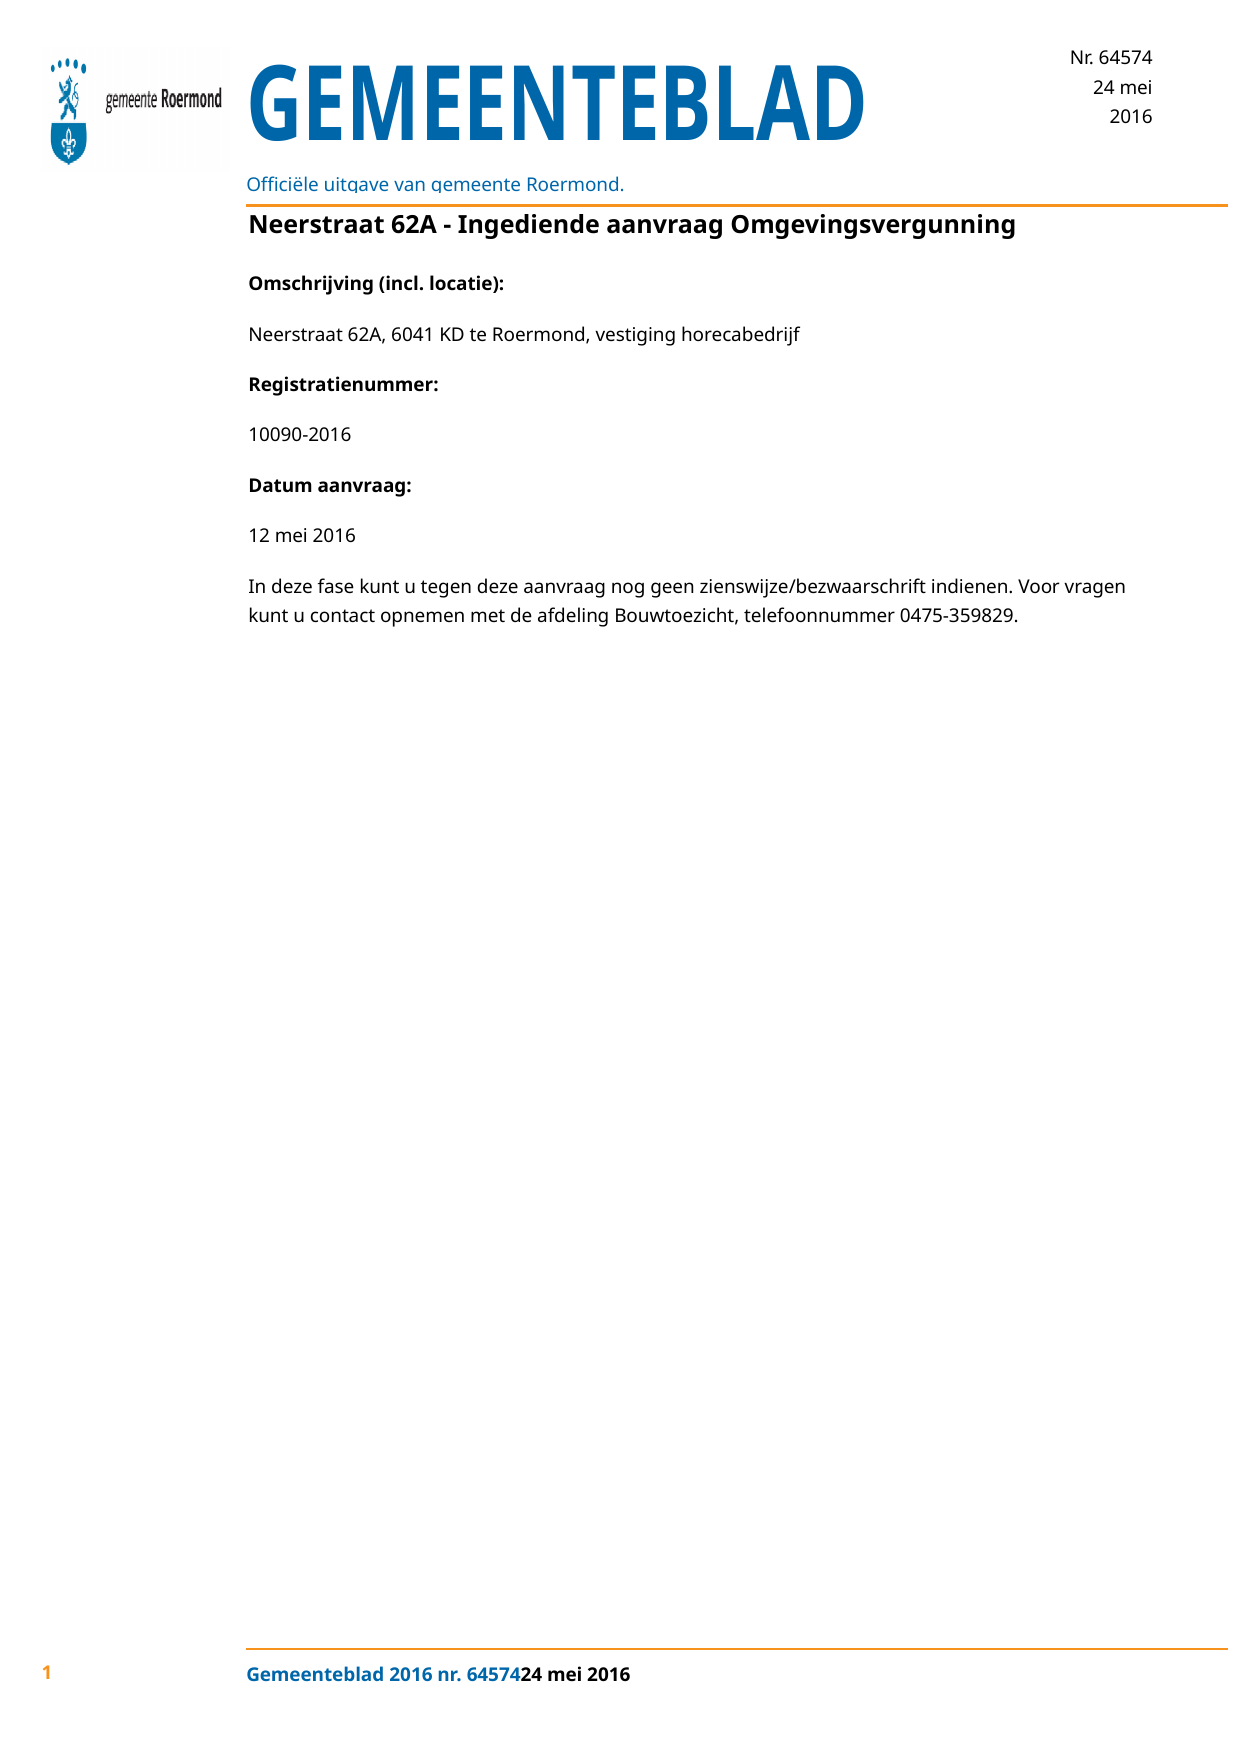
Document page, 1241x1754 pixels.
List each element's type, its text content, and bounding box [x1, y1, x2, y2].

text Neerstraat 62A, 6041 KD te Roermond, vestiging horecabedrijf [248, 321, 1152, 346]
text Registratienummer: [248, 371, 1152, 397]
picture [41, 47, 231, 172]
text 10090-2016 [248, 422, 1152, 447]
text Datum aanvraag: [248, 472, 1152, 498]
text In deze fase kunt u tegen deze aanvraag nog geen zienswijze/bezwaarschrift indienen. Voor vragen kunt u contact opnemen met de afdeling Bouwtoezicht, telefoonnummer 0475-359829. [248, 573, 1152, 628]
text Omschrijving (incl. locatie): [248, 270, 1152, 296]
text 12 mei 2016 [248, 522, 1152, 548]
text Neerstraat 62A - Ingediende aanvraag Omgevingsvergunning [248, 207, 1152, 241]
